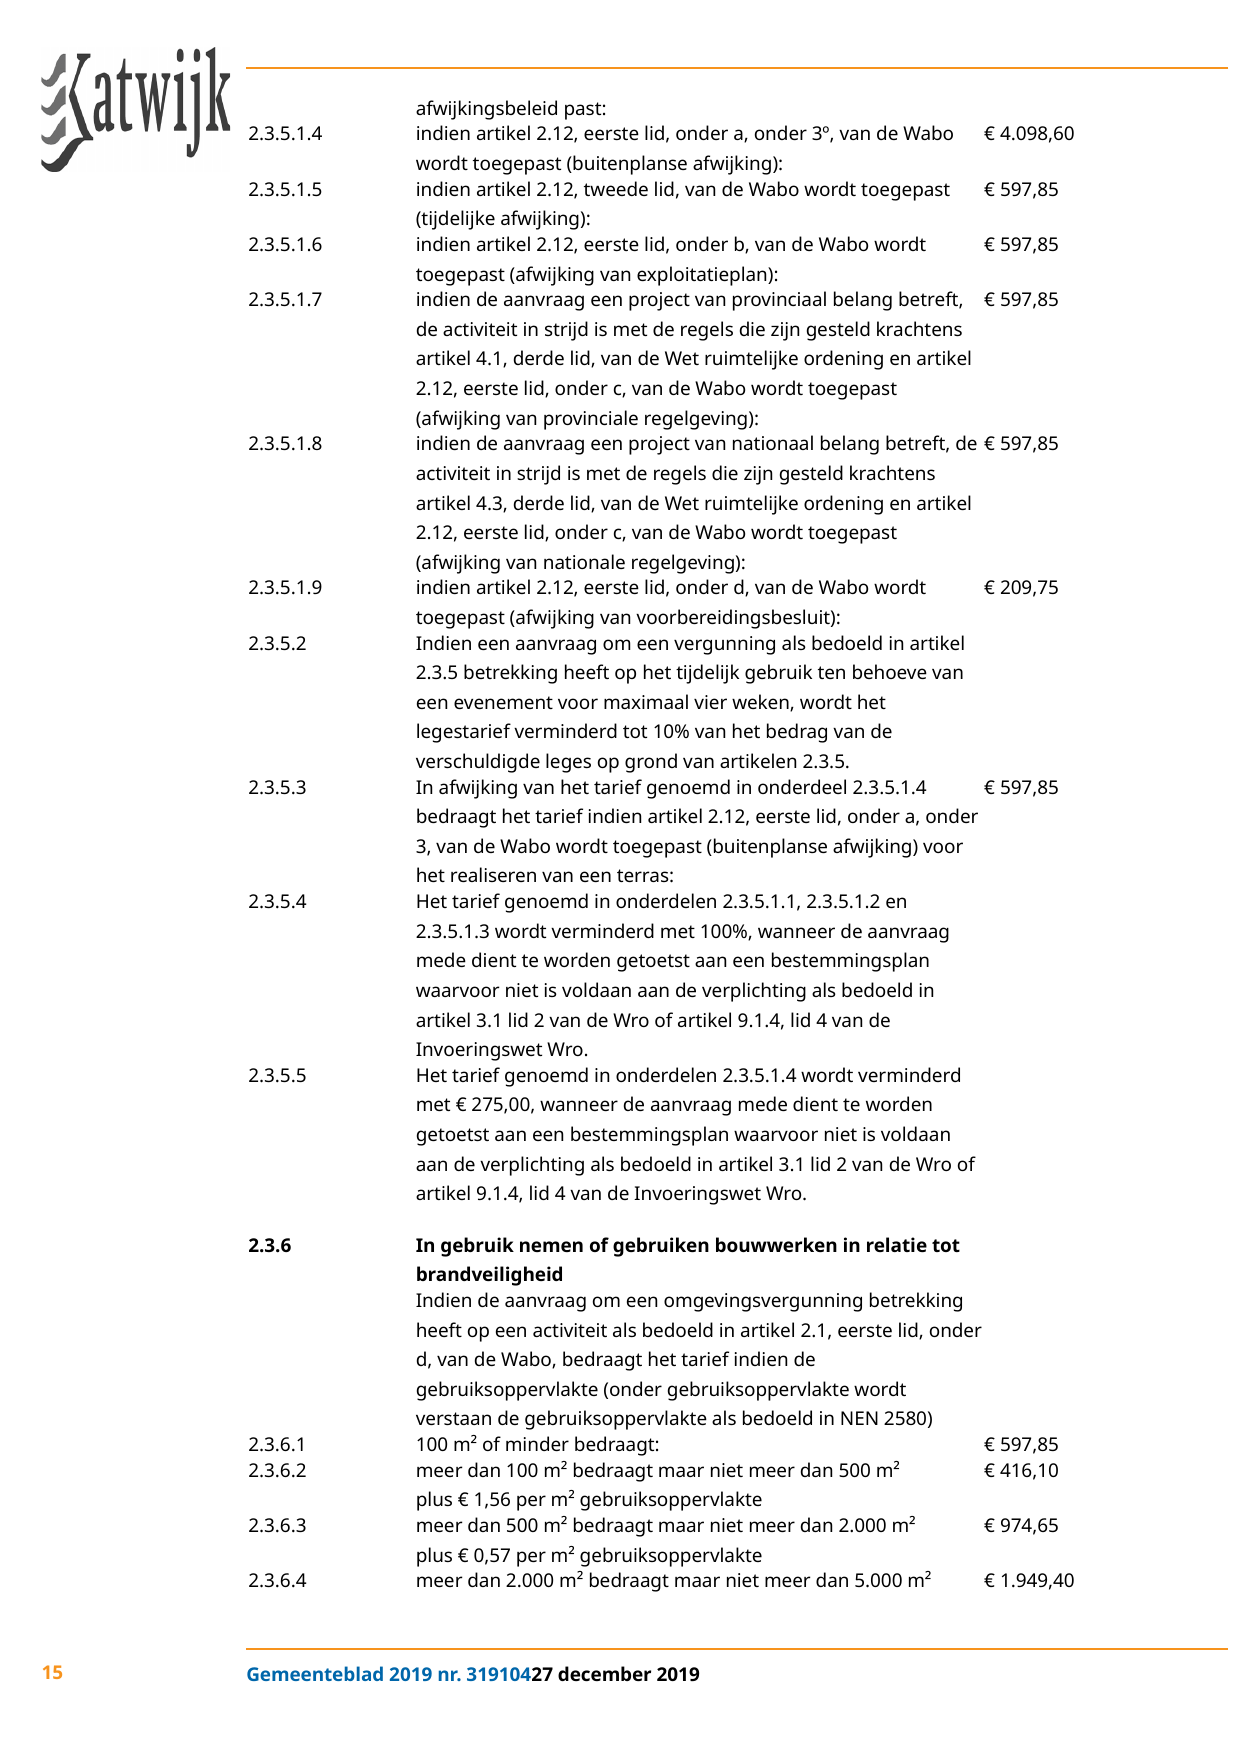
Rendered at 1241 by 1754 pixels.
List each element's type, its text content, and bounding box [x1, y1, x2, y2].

picture [41, 47, 231, 172]
table_cell indien de aanvraag een project van provinciaal belang betreft, de activiteit in strijd is met de regels die zijn gesteld krachtens artikel 4.1, derde lid, van de Wet ruimtelijke ordening en artikel 2.12, eerste lid, onder c, van de Wabo wordt toegepast (afwijking van provinciale regelgeving): [416, 286, 984, 431]
table_cell [248, 1206, 416, 1232]
table_cell 2.3.5.1.9 [248, 575, 416, 630]
table_cell € 416,10 [984, 1457, 1152, 1512]
table_cell indien de aanvraag een project van nationaal belang betreft, de activiteit in strijd is met de regels die zijn gesteld krachtens artikel 4.3, derde lid, van de Wet ruimtelijke ordening en artikel 2.12, eerste lid, onder c, van de Wabo wordt toegepast (afwijking van nationale regelgeving): [416, 431, 984, 574]
table_cell indien artikel 2.12, tweede lid, van de Wabo wordt toegepast (tijdelijke afwijking): [416, 176, 984, 231]
table_cell € 597,85 [984, 1431, 1152, 1457]
table_cell In afwijking van het tarief genoemd in onderdeel 2.3.5.1.4 bedraagt het tarief indien artikel 2.12, eerste lid, onder a, onder 3, van de Wabo wordt toegepast (buitenplanse afwijking) voor het realiseren van een terras: [416, 774, 984, 888]
table_cell 100 m² of minder bedraagt: [416, 1431, 984, 1457]
table_cell [248, 1287, 416, 1431]
table_cell indien artikel 2.12, eerste lid, onder d, van de Wabo wordt toegepast (afwijking van voorbereidingsbesluit): [416, 575, 984, 630]
table_cell In gebruik nemen of gebruiken bouwwerken in relatie tot brandveiligheid [416, 1232, 984, 1287]
table_cell 2.3.6 [248, 1232, 416, 1287]
table_cell 2.3.5.1.7 [248, 286, 416, 431]
table_cell € 597,85 [984, 774, 1152, 888]
table_cell indien artikel 2.12, eerste lid, onder a, onder 3º, van de Wabo wordt toegepast (buitenplanse afwijking): [416, 121, 984, 176]
table_cell [984, 95, 1152, 121]
table_cell [984, 889, 1152, 1062]
table_cell [984, 1287, 1152, 1431]
table_cell 2.3.5.2 [248, 630, 416, 774]
table_cell [984, 1232, 1152, 1287]
table_cell 2.3.5.1.8 [248, 431, 416, 574]
table_cell [984, 630, 1152, 774]
table_cell 2.3.6.4 [248, 1568, 416, 1593]
table_cell € 1.949,40 [984, 1568, 1152, 1593]
table_cell € 597,85 [984, 231, 1152, 286]
table_cell € 4.098,60 [984, 121, 1152, 176]
table_cell 2.3.6.2 [248, 1457, 416, 1512]
table_cell afwijkingsbeleid past: [416, 95, 984, 121]
table_cell [984, 1062, 1152, 1206]
table_cell 2.3.5.1.5 [248, 176, 416, 231]
table_cell [984, 1206, 1152, 1232]
table_cell 2.3.5.4 [248, 889, 416, 1062]
table_cell meer dan 500 m² bedraagt maar niet meer dan 2.000 m² plus € 0,57 per m² gebruiksoppervlakte [416, 1512, 984, 1568]
table_cell € 597,85 [984, 286, 1152, 431]
table_cell € 974,65 [984, 1512, 1152, 1568]
table_cell 2.3.5.3 [248, 774, 416, 888]
table_cell Het tarief genoemd in onderdelen 2.3.5.1.4 wordt verminderd met € 275,00, wanneer de aanvraag mede dient te worden getoetst aan een bestemmingsplan waarvoor niet is voldaan aan de verplichting als bedoeld in artikel 3.1 lid 2 van de Wro of artikel 9.1.4, lid 4 van de Invoeringswet Wro. [416, 1062, 984, 1206]
table_cell [248, 95, 416, 121]
table_cell € 597,85 [984, 431, 1152, 574]
table_cell indien artikel 2.12, eerste lid, onder b, van de Wabo wordt toegepast (afwijking van exploitatieplan): [416, 231, 984, 286]
table_cell meer dan 100 m² bedraagt maar niet meer dan 500 m² plus € 1,56 per m² gebruiksoppervlakte [416, 1457, 984, 1512]
table_cell € 597,85 [984, 176, 1152, 231]
table_cell € 209,75 [984, 575, 1152, 630]
table_cell 2.3.5.5 [248, 1062, 416, 1206]
table_cell 2.3.5.1.4 [248, 121, 416, 176]
table_cell Het tarief genoemd in onderdelen 2.3.5.1.1, 2.3.5.1.2 en 2.3.5.1.3 wordt verminderd met 100%, wanneer de aanvraag mede dient te worden getoetst aan een bestemmingsplan waarvoor niet is voldaan aan de verplichting als bedoeld in artikel 3.1 lid 2 van de Wro of artikel 9.1.4, lid 4 van de Invoeringswet Wro. [416, 889, 984, 1062]
table_cell [416, 1206, 984, 1232]
table_cell 2.3.6.1 [248, 1431, 416, 1457]
table_cell 2.3.5.1.6 [248, 231, 416, 286]
table_cell 2.3.6.3 [248, 1512, 416, 1568]
table_cell Indien een aanvraag om een vergunning als bedoeld in artikel 2.3.5 betrekking heeft op het tijdelijk gebruik ten behoeve van een evenement voor maximaal vier weken, wordt het legestarief verminderd tot 10% van het bedrag van de verschuldigde leges op grond van artikelen 2.3.5. [416, 630, 984, 774]
table_cell meer dan 2.000 m² bedraagt maar niet meer dan 5.000 m² [416, 1568, 984, 1593]
table_cell Indien de aanvraag om een omgevingsvergunning betrekking heeft op een activiteit als bedoeld in artikel 2.1, eerste lid, onder d, van de Wabo, bedraagt het tarief indien de gebruiksoppervlakte (onder gebruiksoppervlakte wordt verstaan de gebruiksoppervlakte als bedoeld in NEN 2580) [416, 1287, 984, 1431]
